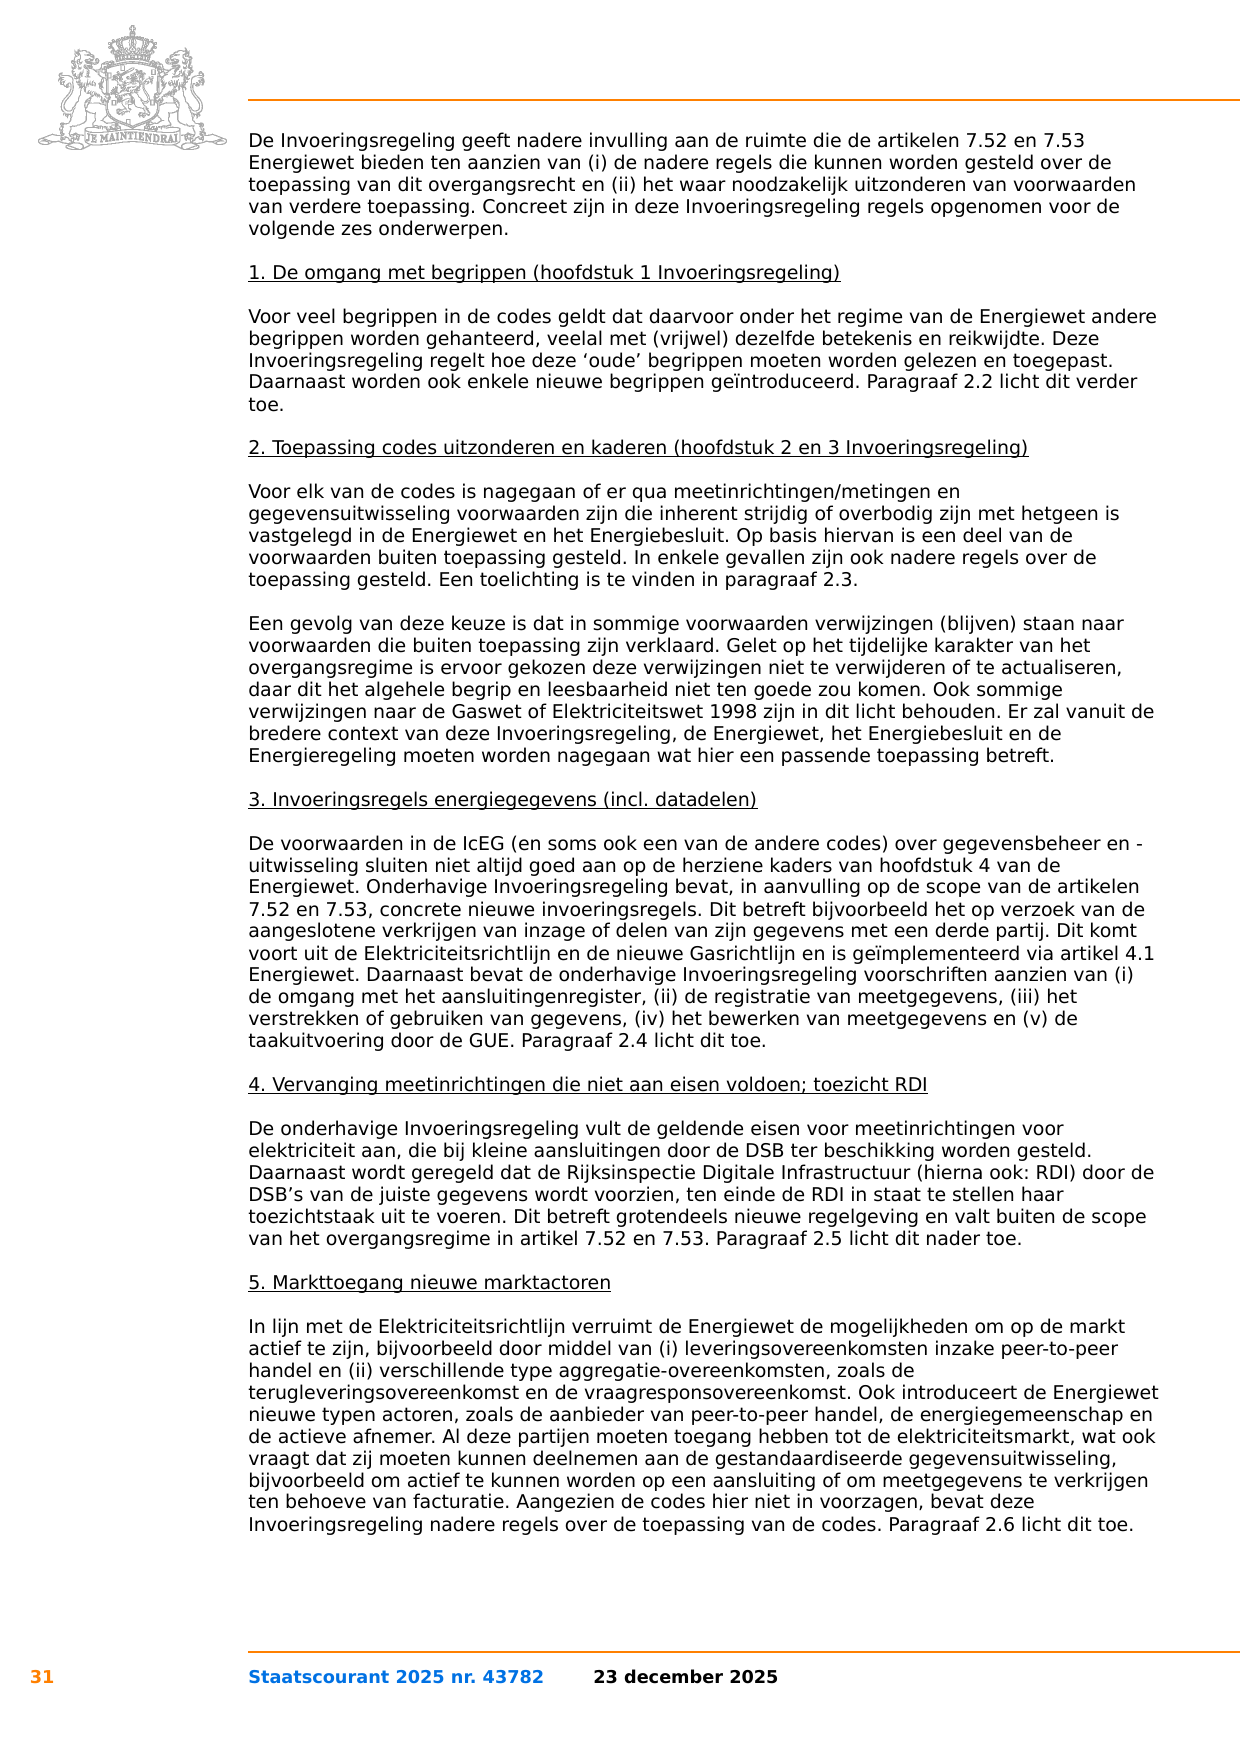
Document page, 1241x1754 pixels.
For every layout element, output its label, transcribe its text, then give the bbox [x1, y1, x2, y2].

subtitle 4. Vervanging meetinrichtingen die niet aan eisen voldoen; toezicht RDI [248, 1074, 1163, 1096]
subtitle 3. Invoeringsregels energiegegevens (incl. datadelen) [248, 789, 1163, 811]
picture [38, 25, 227, 150]
text Voor elk van de codes is nagegaan of er qua meetinrichtingen/metingen en gegevensuitwisseling voorwaarden zijn die inherent strijdig of overbodig zijn met hetgeen is vastgelegd in de Energiewet en het Energiebesluit. Op basis hiervan is een deel van de voorwaarden buiten toepassing gesteld. In enkele gevallen zijn ook nadere regels over de toepassing gesteld. Een toelichting is te vinden in paragraaf 2.3. [248, 481, 1163, 591]
text In lijn met de Elektriciteitsrichtlijn verruimt de Energiewet de mogelijkheden om op de markt actief te zijn, bijvoorbeeld door middel van (i) leveringsovereenkomsten inzake peer-to-peer handel en (ii) verschillende type aggregatie-overeenkomsten, zoals de terugleveringsovereenkomst en de vraagresponsovereenkomst. Ook introduceert de Energiewet nieuwe typen actoren, zoals de aanbieder van peer-to-peer handel, de energiegemeenschap en de actieve afnemer. Al deze partijen moeten toegang hebben tot de elektriciteitsmarkt, wat ook vraagt dat zij moeten kunnen deelnemen aan de gestandaardiseerde gegevensuitwisseling, bijvoorbeeld om actief te kunnen worden op een aansluiting of om meetgegevens te verkrijgen ten behoeve van facturatie. Aangezien de codes hier niet in voorzagen, bevat deze Invoeringsregeling nadere regels over de toepassing van de codes. Paragraaf 2.6 licht dit toe. [248, 1316, 1163, 1535]
subtitle 1. De omgang met begrippen (hoofdstuk 1 Invoeringsregeling) [248, 262, 1163, 284]
text Voor veel begrippen in de codes geldt dat daarvoor onder het regime van de Energiewet andere begrippen worden gehanteerd, veelal met (vrijwel) dezelfde betekenis en reikwijdte. Deze Invoeringsregeling regelt hoe deze ‘oude’ begrippen moeten worden gelezen en toegepast. Daarnaast worden ook enkele nieuwe begrippen geïntroduceerd. Paragraaf 2.2 licht dit verder toe. [248, 306, 1163, 415]
text De voorwaarden in de IcEG (en soms ook een van de andere codes) over gegevensbeheer en -uitwisseling sluiten niet altijd goed aan op de herziene kaders van hoofdstuk 4 van de Energiewet. Onderhavige Invoeringsregeling bevat, in aanvulling op de scope van de artikelen 7.52 en 7.53, concrete nieuwe invoeringsregels. Dit betreft bijvoorbeeld het op verzoek van de aangeslotene verkrijgen van inzage of delen van zijn gegevens met een derde partij. Dit komt voort uit de Elektriciteitsrichtlijn en de nieuwe Gasrichtlijn en is geïmplementeerd via artikel 4.1 Energiewet. Daarnaast bevat de onderhavige Invoeringsregeling voorschriften aanzien van (i) de omgang met het aansluitingenregister, (ii) de registratie van meetgegevens, (iii) het verstrekken of gebruiken van gegevens, (iv) het bewerken van meetgegevens en (v) de taakuitvoering door de GUE. Paragraaf 2.4 licht dit toe. [248, 832, 1163, 1052]
text De Invoeringsregeling geeft nadere invulling aan de ruimte die de artikelen 7.52 en 7.53 Energiewet bieden ten aanzien van (i) de nadere regels die kunnen worden gesteld over de toepassing van dit overgangsrecht en (ii) het waar noodzakelijk uitzonderen van voorwaarden van verdere toepassing. Concreet zijn in deze Invoeringsregeling regels opgenomen voor de volgende zes onderwerpen. [248, 130, 1163, 240]
subtitle 5. Markttoegang nieuwe marktactoren [248, 1272, 1163, 1294]
text Een gevolg van deze keuze is dat in sommige voorwaarden verwijzingen (blijven) staan naar voorwaarden die buiten toepassing zijn verklaard. Gelet op het tijdelijke karakter van het overgangsregime is ervoor gekozen deze verwijzingen niet te verwijderen of te actualiseren, daar dit het algehele begrip en leesbaarheid niet ten goede zou komen. Ook sommige verwijzingen naar de Gaswet of Elektriciteitswet 1998 zijn in dit licht behouden. Er zal vanuit de bredere context van deze Invoeringsregeling, de Energiewet, het Energiebesluit en de Energieregeling moeten worden nagegaan wat hier een passende toepassing betreft. [248, 613, 1163, 767]
text De onderhavige Invoeringsregeling vult de geldende eisen voor meetinrichtingen voor elektriciteit aan, die bij kleine aansluitingen door de DSB ter beschikking worden gesteld. Daarnaast wordt geregeld dat de Rijksinspectie Digitale Infrastructuur (hierna ook: RDI) door de DSB’s van de juiste gegevens wordt voorzien, ten einde de RDI in staat te stellen haar toezichtstaak uit te voeren. Dit betreft grotendeels nieuwe regelgeving en valt buiten de scope van het overgangsregime in artikel 7.52 en 7.53. Paragraaf 2.5 licht dit nader toe. [248, 1118, 1163, 1250]
subtitle 2. Toepassing codes uitzonderen en kaderen (hoofdstuk 2 en 3 Invoeringsregeling) [248, 437, 1163, 459]
